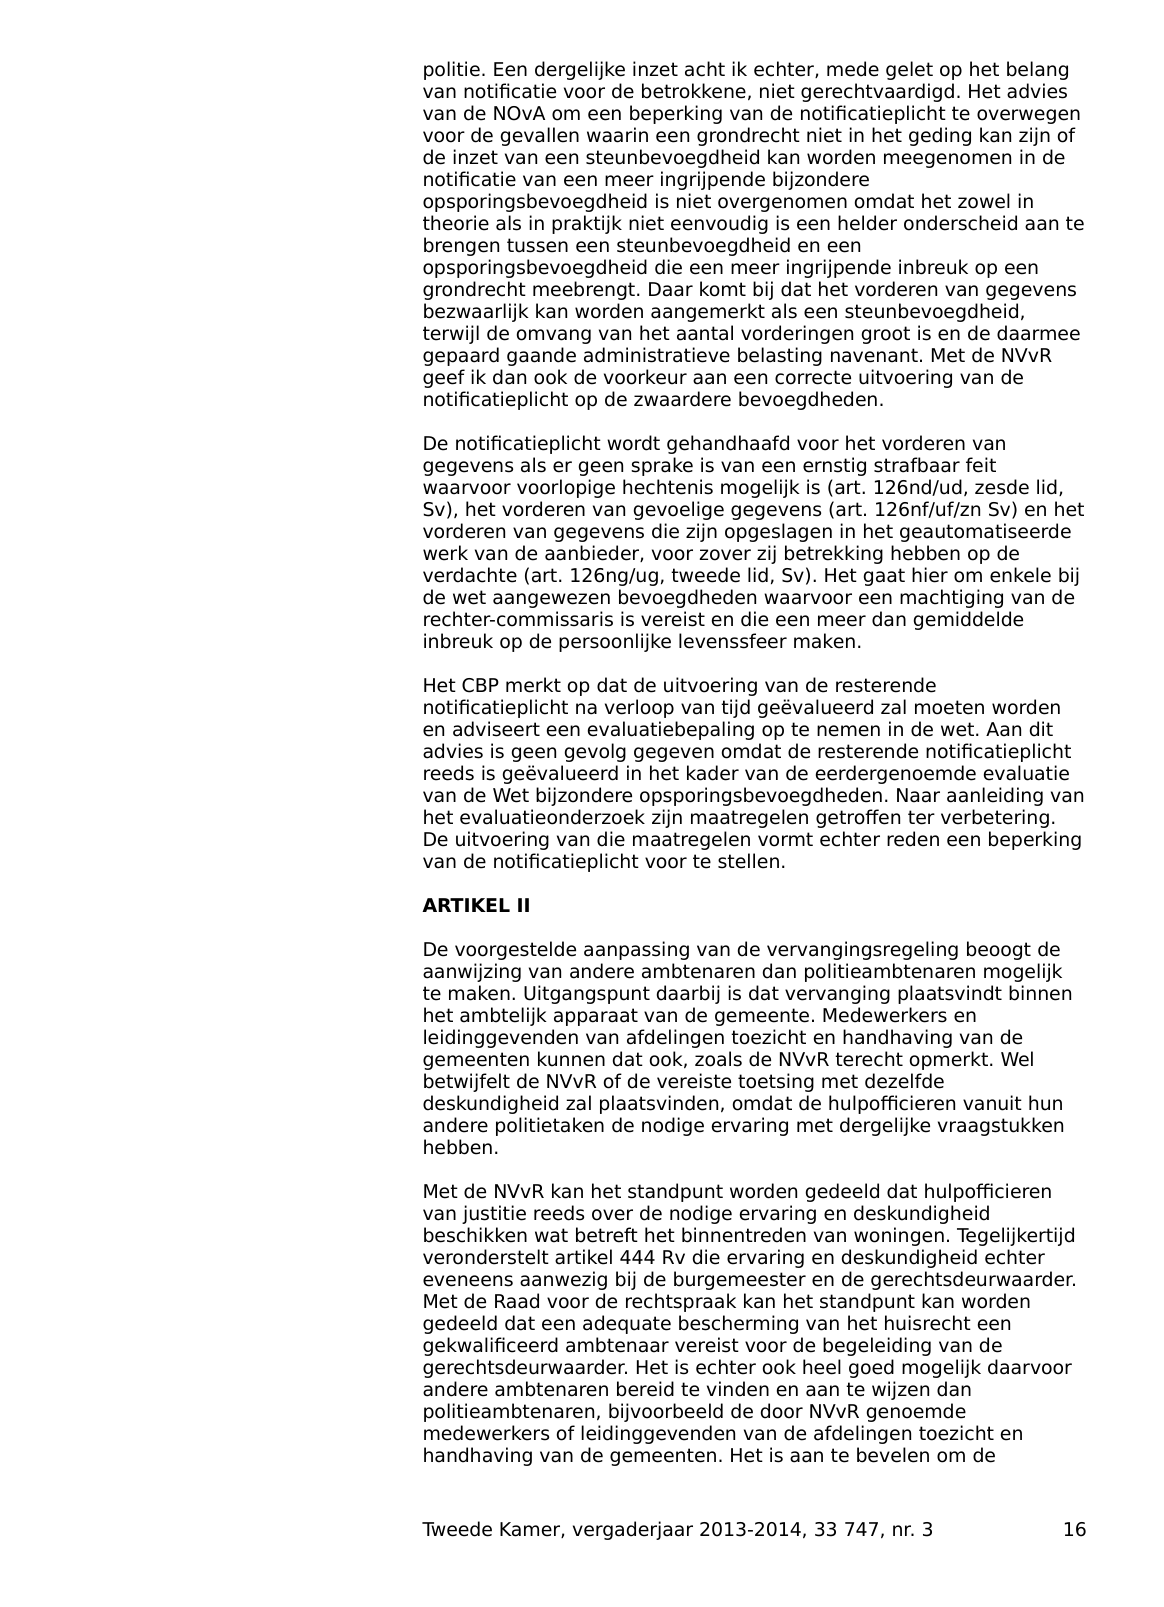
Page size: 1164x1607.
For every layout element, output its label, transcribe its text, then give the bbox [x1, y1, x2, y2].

text Het CBP merkt op dat de uitvoering van de resterende notificatieplicht na verloop van tijd geëvalueerd zal moeten worden en adviseert een evaluatiebepaling op te nemen in de wet. Aan dit advies is geen gevolg gegeven omdat de resterende notificatieplicht reeds is geëvalueerd in het kader van de eerdergenoemde evaluatie van de Wet bijzondere opsporingsbevoegdheden. Naar aanleiding van het evaluatieonderzoek zijn maatregelen getroffen ter verbetering. De uitvoering van die maatregelen vormt echter reden een beperking van de notificatieplicht voor te stellen. [422, 675, 1087, 873]
subtitle ARTIKEL II [422, 895, 1087, 917]
text De notificatieplicht wordt gehandhaafd voor het vorderen van gegevens als er geen sprake is van een ernstig strafbaar feit waarvoor voorlopige hechtenis mogelijk is (art. 126nd/ud, zesde lid, Sv), het vorderen van gevoelige gegevens (art. 126nf/uf/zn Sv) en het vorderen van gegevens die zijn opgeslagen in het geautomatiseerde werk van de aanbieder, voor zover zij betrekking hebben op de verdachte (art. 126ng/ug, tweede lid, Sv). Het gaat hier om enkele bij de wet aangewezen bevoegdheden waarvoor een machtiging van de rechter-commissaris is vereist en die een meer dan gemiddelde inbreuk op de persoonlijke levenssfeer maken. [422, 433, 1087, 653]
text Met de NVvR kan het standpunt worden gedeeld dat hulpofficieren van justitie reeds over de nodige ervaring en deskundigheid beschikken wat betreft het binnentreden van woningen. Tegelijkertijd veronderstelt artikel 444 Rv die ervaring en deskundigheid echter eveneens aanwezig bij de burgemeester en de gerechtsdeurwaarder. Met de Raad voor de rechtspraak kan het standpunt kan worden gedeeld dat een adequate bescherming van het huisrecht een gekwalificeerd ambtenaar vereist voor de begeleiding van de gerechtsdeurwaarder. Het is echter ook heel goed mogelijk daarvoor andere ambtenaren bereid te vinden en aan te wijzen dan politieambtenaren, bijvoorbeeld de door NVvR genoemde medewerkers of leidinggevenden van de afdelingen toezicht en handhaving van de gemeenten. Het is aan te bevelen om de [422, 1181, 1087, 1467]
text politie. Een dergelijke inzet acht ik echter, mede gelet op het belang van notificatie voor de betrokkene, niet gerechtvaardigd. Het advies van de NOvA om een beperking van de notificatieplicht te overwegen voor de gevallen waarin een grondrecht niet in het geding kan zijn of de inzet van een steunbevoegdheid kan worden meegenomen in de notificatie van een meer ingrijpende bijzondere opsporingsbevoegdheid is niet overgenomen omdat het zowel in theorie als in praktijk niet eenvoudig is een helder onderscheid aan te brengen tussen een steunbevoegdheid en een opsporingsbevoegdheid die een meer ingrijpende inbreuk op een grondrecht meebrengt. Daar komt bij dat het vorderen van gegevens bezwaarlijk kan worden aangemerkt als een steunbevoegdheid, terwijl de omvang van het aantal vorderingen groot is en de daarmee gepaard gaande administratieve belasting navenant. Met de NVvR geef ik dan ook de voorkeur aan een correcte uitvoering van de notificatieplicht op de zwaardere bevoegdheden. [422, 59, 1087, 411]
text De voorgestelde aanpassing van de vervangingsregeling beoogt de aanwijzing van andere ambtenaren dan politieambtenaren mogelijk te maken. Uitgangspunt daarbij is dat vervanging plaatsvindt binnen het ambtelijk apparaat van de gemeente. Medewerkers en leidinggevenden van afdelingen toezicht en handhaving van de gemeenten kunnen dat ook, zoals de NVvR terecht opmerkt. Wel betwijfelt de NVvR of de vereiste toetsing met dezelfde deskundigheid zal plaatsvinden, omdat de hulpofficieren vanuit hun andere politietaken de nodige ervaring met dergelijke vraagstukken hebben. [422, 939, 1087, 1159]
